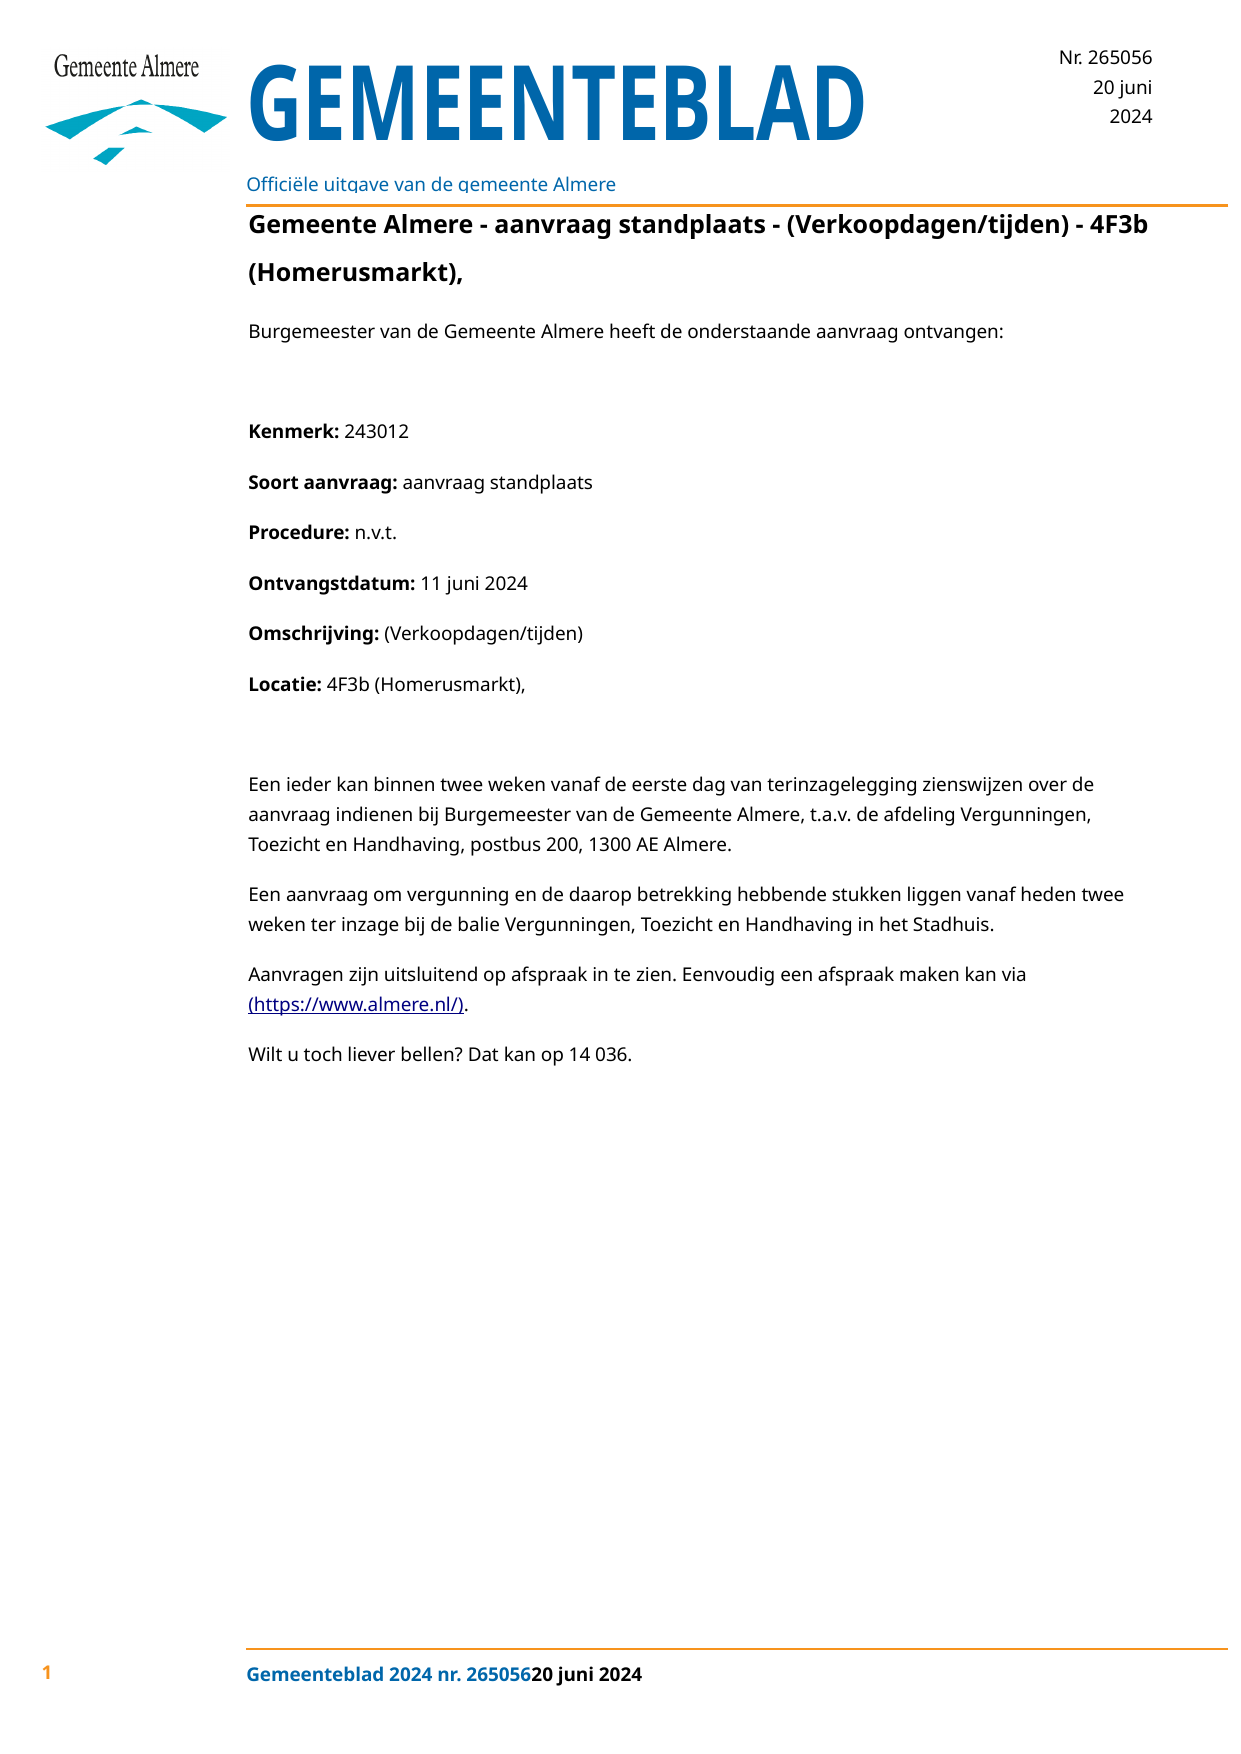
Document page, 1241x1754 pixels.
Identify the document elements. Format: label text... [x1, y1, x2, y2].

text Locatie: 4F3b (Homerusmarkt), [248, 671, 1152, 697]
text Een ieder kan binnen twee weken vanaf de eerste dag van terinzagelegging zienswijzen over de aanvraag indienen bij Burgemeester van de Gemeente Almere, t.a.v. de afdeling Vergunningen, Toezicht en Handhaving, postbus 200, 1300 AE Almere. [248, 772, 1152, 857]
text Omschrijving: (Verkoopdagen/tijden) [248, 620, 1152, 646]
text Soort aanvraag: aanvraag standplaats [248, 469, 1152, 495]
text Ontvangstdatum: 11 juni 2024 [248, 570, 1152, 596]
text Procedure: n.v.t. [248, 519, 1152, 545]
picture [41, 47, 231, 172]
text Kenmerk: 243012 [248, 419, 1152, 444]
text Aanvragen zijn uitsluitend op afspraak in te zien. Eenvoudig een afspraak maken kan via (https://www.almere.nl/). [248, 961, 1152, 1017]
text Gemeente Almere - aanvraag standplaats - (Verkoopdagen/tijden) - 4F3b (Homerusmarkt), [248, 207, 1152, 288]
text Een aanvraag om vergunning en de daarop betrekking hebbende stukken liggen vanaf heden twee weken ter inzage bij de balie Vergunningen, Toezicht en Handhaving in het Stadhuis. [248, 881, 1152, 937]
text Wilt u toch liever bellen? Dat kan op 14 036. [248, 1041, 1152, 1067]
text Burgemeester van de Gemeente Almere heeft de onderstaande aanvraag ontvangen: [248, 318, 1152, 344]
